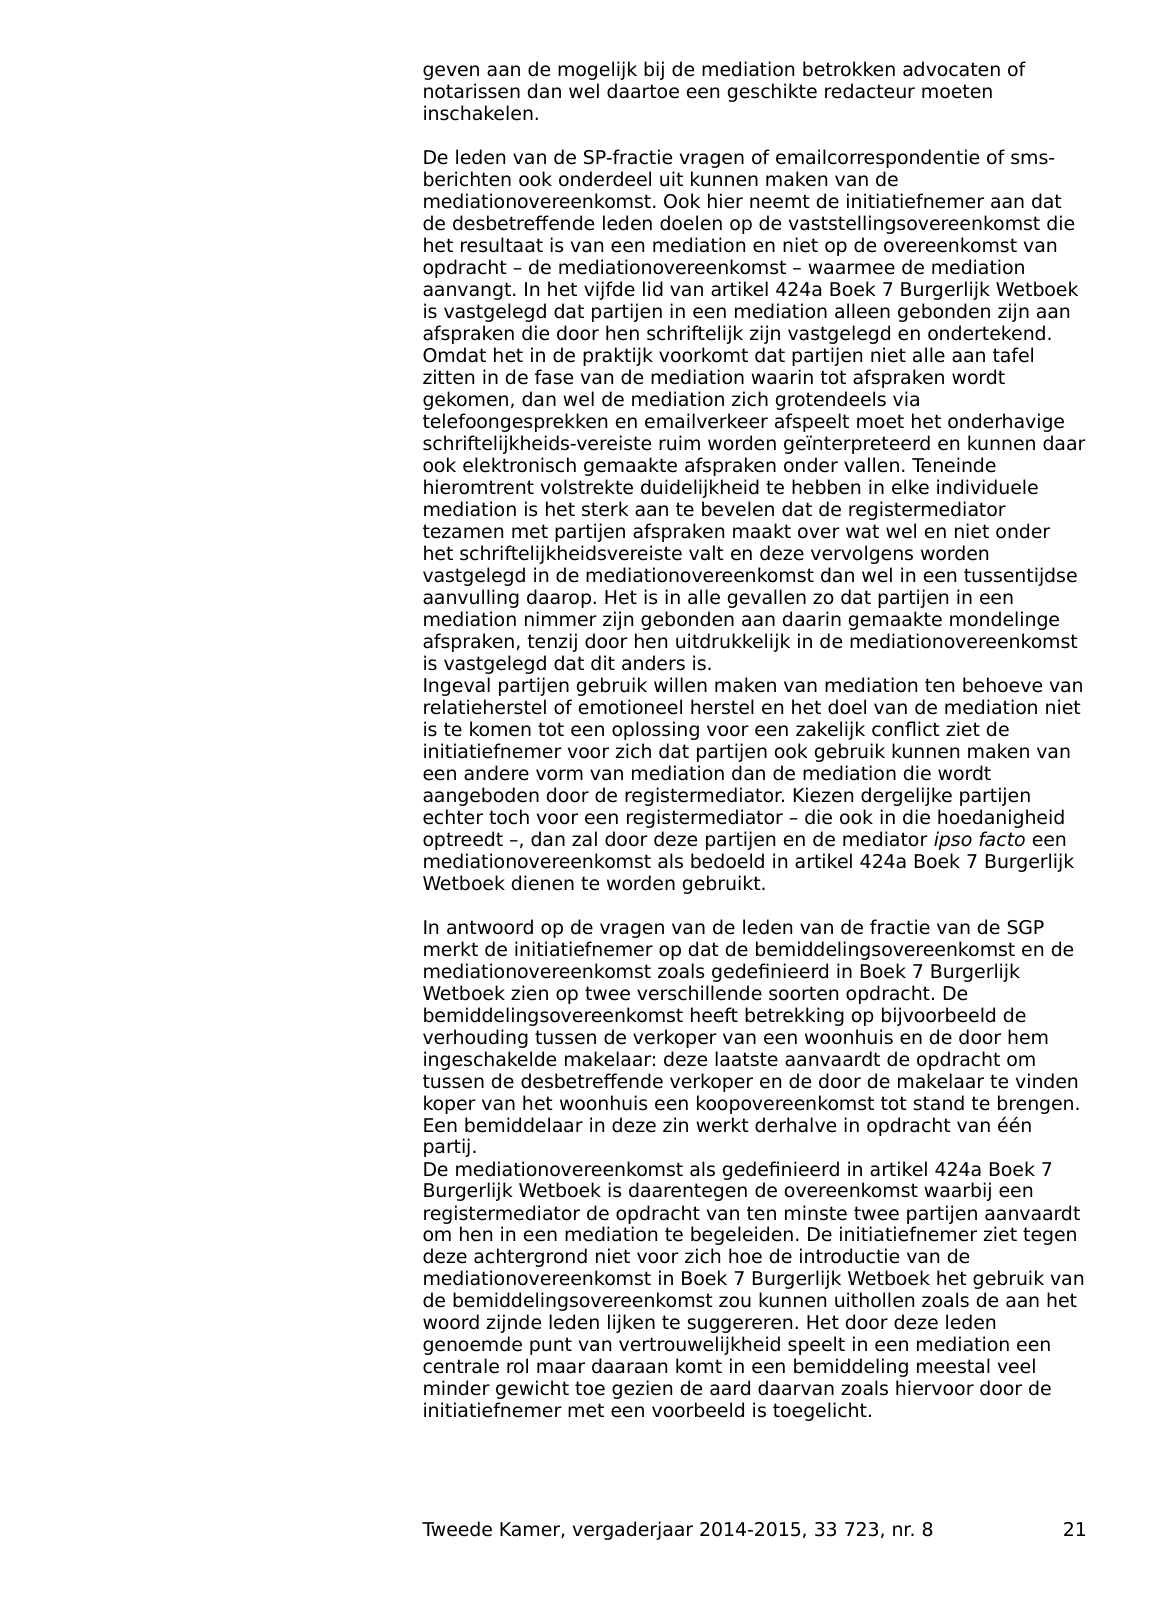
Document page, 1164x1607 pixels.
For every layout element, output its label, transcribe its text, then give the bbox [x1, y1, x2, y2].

text In antwoord op de vragen van de leden van de fractie van de SGP merkt de initiatiefnemer op dat de bemiddelingsovereenkomst en de mediationovereenkomst zoals gedefinieerd in Boek 7 Burgerlijk Wetboek zien op twee verschillende soorten opdracht. De bemiddelingsovereenkomst heeft betrekking op bijvoorbeeld de verhouding tussen de verkoper van een woonhuis en de door hem ingeschakelde makelaar: deze laatste aanvaardt de opdracht om tussen de desbetreffende verkoper en de door de makelaar te vinden koper van het woonhuis een koopovereenkomst tot stand te brengen. Een bemiddelaar in deze zin werkt derhalve in opdracht van één partij. [422, 917, 1087, 1158]
text De mediationovereenkomst als gedefinieerd in artikel 424a Boek 7 Burgerlijk Wetboek is daarentegen de overeenkomst waarbij een registermediator de opdracht van ten minste twee partijen aanvaardt om hen in een mediation te begeleiden. De initiatiefnemer ziet tegen deze achtergrond niet voor zich hoe de introductie van de mediationovereenkomst in Boek 7 Burgerlijk Wetboek het gebruik van de bemiddelingsovereenkomst zou kunnen uithollen zoals de aan het woord zijnde leden lijken te suggereren. Het door deze leden genoemde punt van vertrouwelijkheid speelt in een mediation een centrale rol maar daaraan komt in een bemiddeling meestal veel minder gewicht toe gezien de aard daarvan zoals hiervoor door de initiatiefnemer met een voorbeeld is toegelicht. [422, 1158, 1087, 1422]
text Ingeval partijen gebruik willen maken van mediation ten behoeve van relatieherstel of emotioneel herstel en het doel van de mediation niet is te komen tot een oplossing voor een zakelijk conflict ziet de initiatiefnemer voor zich dat partijen ook gebruik kunnen maken van een andere vorm van mediation dan de mediation die wordt aangeboden door de registermediator. Kiezen dergelijke partijen echter toch voor een registermediator – die ook in die hoedanigheid optreedt –, dan zal door deze partijen en de mediator ipso facto een mediationovereenkomst als bedoeld in artikel 424a Boek 7 Burgerlijk Wetboek dienen te worden gebruikt. [422, 675, 1087, 894]
text geven aan de mogelijk bij de mediation betrokken advocaten of notarissen dan wel daartoe een geschikte redacteur moeten inschakelen. [422, 59, 1087, 125]
text De leden van de SP-fractie vragen of emailcorrespondentie of sms-berichten ook onderdeel uit kunnen maken van de mediationovereenkomst. Ook hier neemt de initiatiefnemer aan dat de desbetreffende leden doelen op de vaststellingsovereenkomst die het resultaat is van een mediation en niet op de overeenkomst van opdracht – de mediationovereenkomst – waarmee de mediation aanvangt. In het vijfde lid van artikel 424a Boek 7 Burgerlijk Wetboek is vastgelegd dat partijen in een mediation alleen gebonden zijn aan afspraken die door hen schriftelijk zijn vastgelegd en ondertekend. Omdat het in de praktijk voorkomt dat partijen niet alle aan tafel zitten in de fase van de mediation waarin tot afspraken wordt gekomen, dan wel de mediation zich grotendeels via telefoongesprekken en emailverkeer afspeelt moet het onderhavige schriftelijkheids-vereiste ruim worden geïnterpreteerd en kunnen daar ook elektronisch gemaakte afspraken onder vallen. Teneinde hieromtrent volstrekte duidelijkheid te hebben in elke individuele mediation is het sterk aan te bevelen dat de registermediator tezamen met partijen afspraken maakt over wat wel en niet onder het schriftelijkheidsvereiste valt en deze vervolgens worden vastgelegd in de mediationovereenkomst dan wel in een tussentijdse aanvulling daarop. Het is in alle gevallen zo dat partijen in een mediation nimmer zijn gebonden aan daarin gemaakte mondelinge afspraken, tenzij door hen uitdrukkelijk in de mediationovereenkomst is vastgelegd dat dit anders is. [422, 147, 1087, 675]
